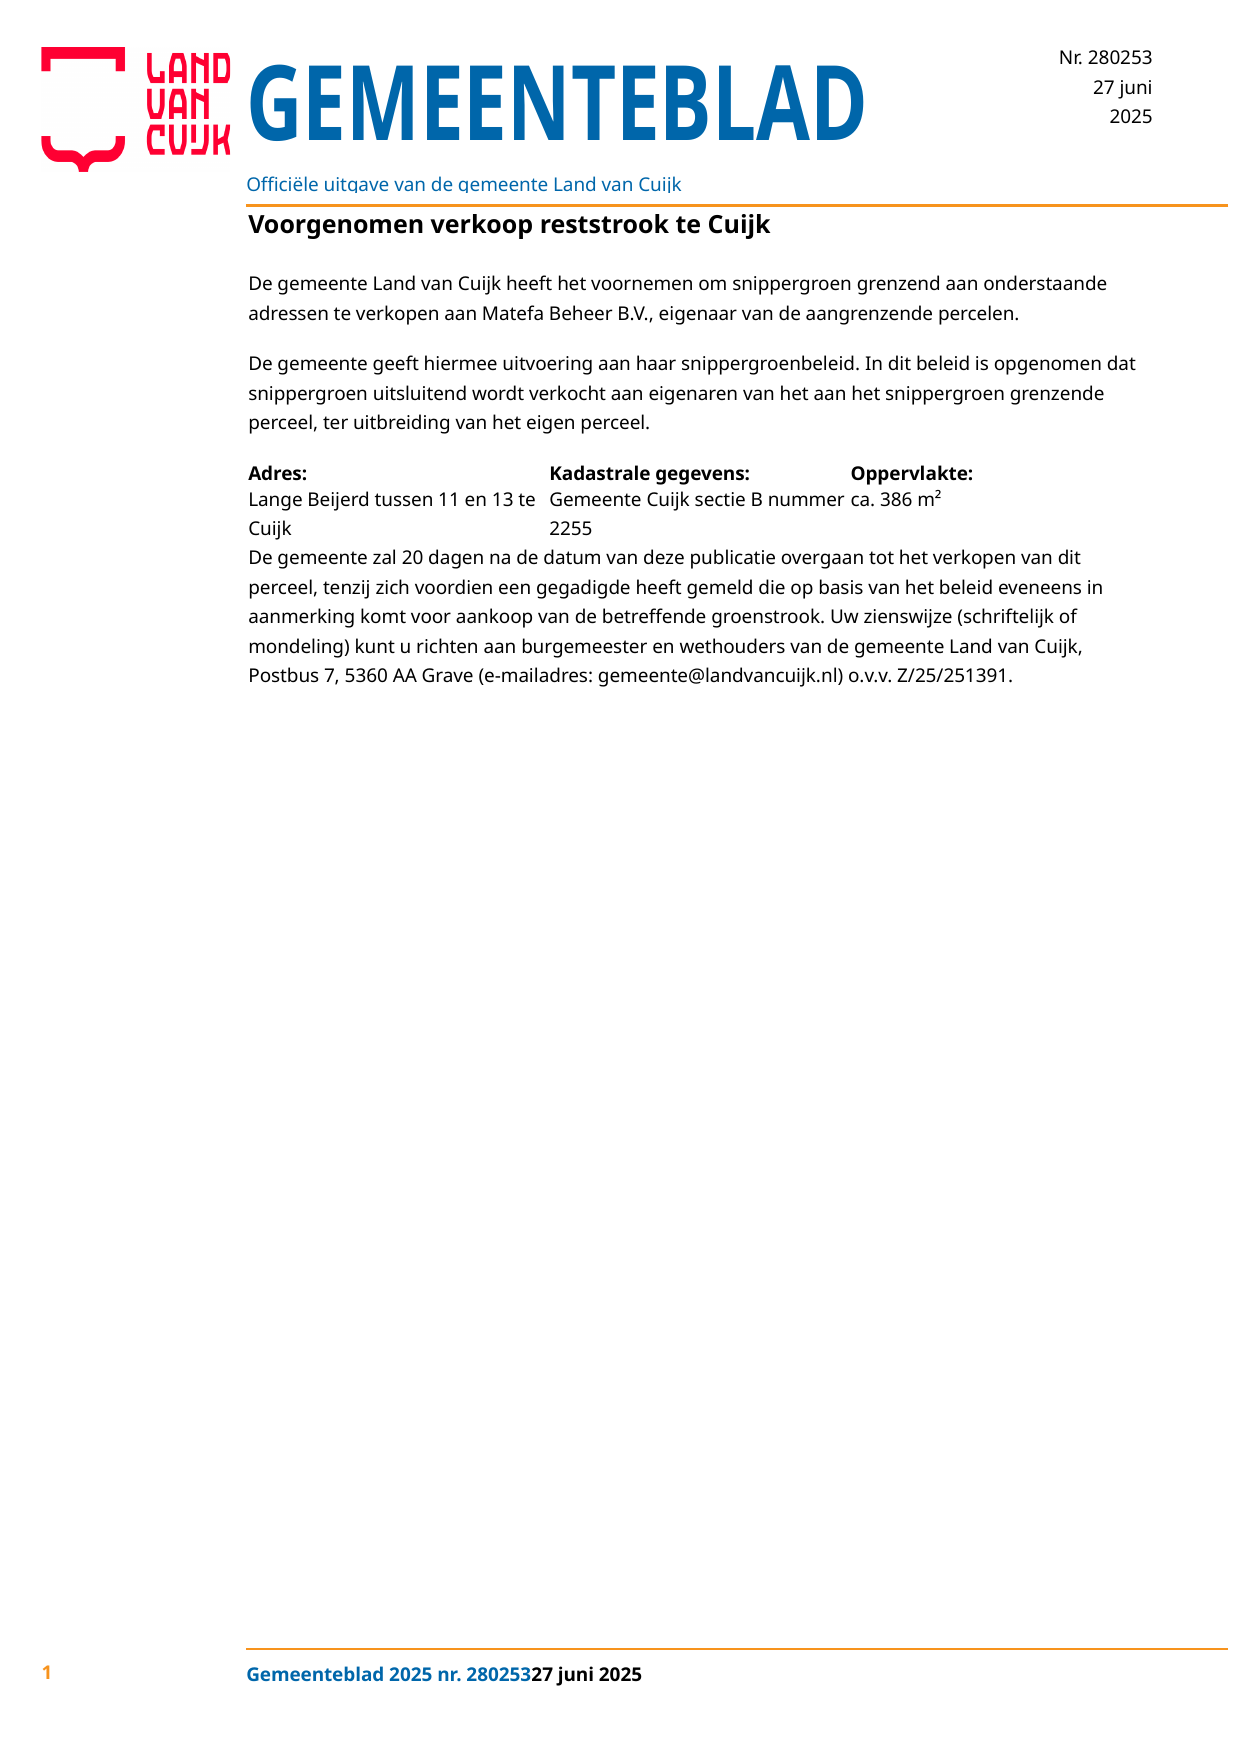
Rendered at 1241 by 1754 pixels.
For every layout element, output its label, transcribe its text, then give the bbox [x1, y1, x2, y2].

picture [41, 47, 231, 172]
text Voorgenomen verkoop reststrook te Cuijk [248, 207, 1152, 241]
table_cell ca. 386 m² [850, 486, 1152, 541]
text De gemeente geeft hiermee uitvoering aan haar snippergroenbeleid. In dit beleid is opgenomen dat snippergroen uitsluitend wordt verkocht aan eigenaren van het aan het snippergroen grenzende perceel, ter uitbreiding van het eigen perceel. [248, 350, 1152, 435]
text De gemeente zal 20 dagen na de datum van deze publicatie overgaan tot het verkopen van dit perceel, tenzij zich voordien een gegadigde heeft gemeld die op basis van het beleid eveneens in aanmerking komt voor aankoop van de betreffende groenstrook. Uw zienswijze (schriftelijk of mondeling) kunt u richten aan burgemeester en wethouders van de gemeente Land van Cuijk, Postbus 7, 5360 AA Grave (e-mailadres: gemeente@landvancuijk.nl) o.v.v. Z/25/251391. [248, 544, 1152, 688]
text De gemeente Land van Cuijk heeft het voornemen om snippergroen grenzend aan onderstaande adressen te verkopen aan Matefa Beheer B.V., eigenaar van de aangrenzende percelen. [248, 270, 1152, 326]
table_header Kadastrale gegevens: [549, 460, 850, 486]
table_cell Lange Beijerd tussen 11 en 13 te Cuijk [248, 486, 549, 541]
table_header Oppervlakte: [850, 460, 1152, 486]
table_header Adres: [248, 460, 549, 486]
table_cell Gemeente Cuijk sectie B nummer 2255 [549, 486, 850, 541]
